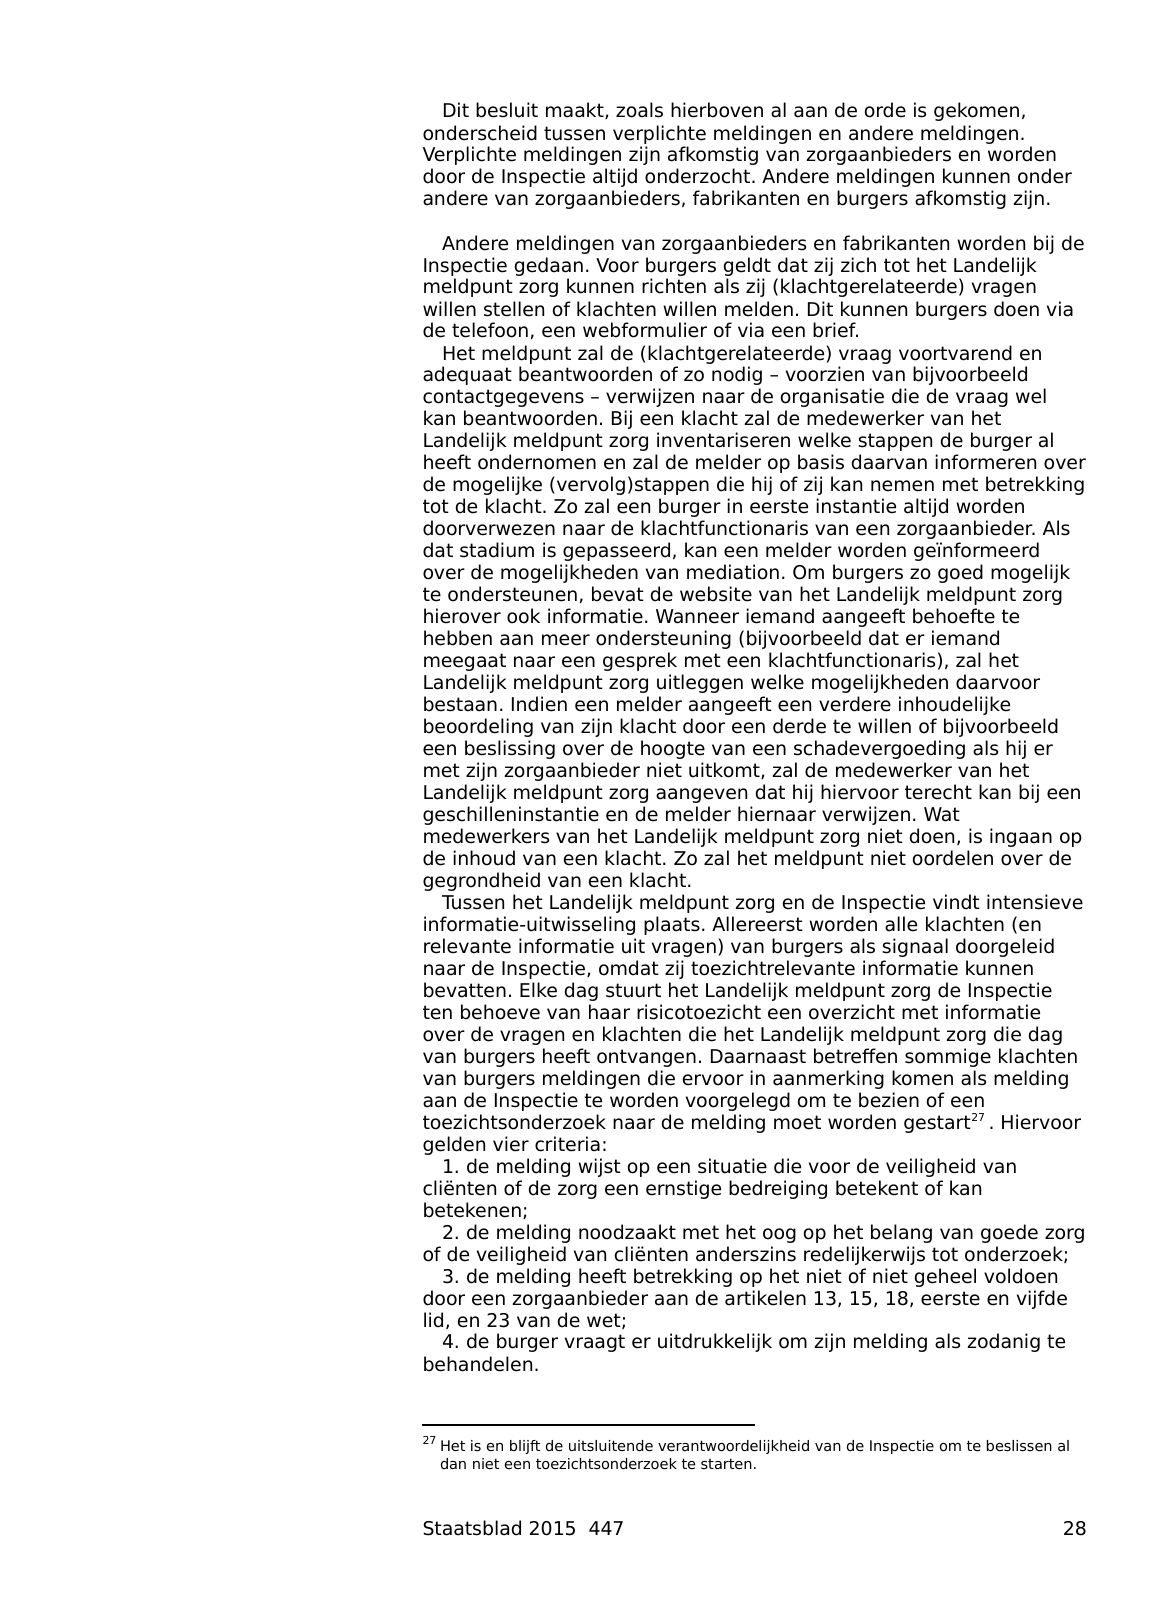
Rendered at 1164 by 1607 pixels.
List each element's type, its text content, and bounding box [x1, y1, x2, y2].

text 3. de melding heeft betrekking op het niet of niet geheel voldoen door een zorgaanbieder aan de artikelen 13, 15, 18, eerste en vijfde lid, en 23 van de wet; [422, 1266, 1087, 1331]
text Dit besluit maakt, zoals hierboven al aan de orde is gekomen, onderscheid tussen verplichte meldingen en andere meldingen. Verplichte meldingen zijn afkomstig van zorgaanbieders en worden door de Inspectie altijd onderzocht. Andere meldingen kunnen onder andere van zorgaanbieders, fabrikanten en burgers afkomstig zijn. [422, 100, 1087, 210]
text 4. de burger vraagt er uitdrukkelijk om zijn melding als zodanig te behandelen. [422, 1331, 1087, 1375]
text 1. de melding wijst op een situatie die voor de veiligheid van cliënten of de zorg een ernstige bedreiging betekent of kan betekenen; [422, 1156, 1087, 1222]
text Andere meldingen van zorgaanbieders en fabrikanten worden bij de Inspectie gedaan. Voor burgers geldt dat zij zich tot het Landelijk meldpunt zorg kunnen richten als zij (klachtgerelateerde) vragen willen stellen of klachten willen melden. Dit kunnen burgers doen via de telefoon, een webformulier of via een brief. [422, 232, 1087, 342]
text 2. de melding noodzaakt met het oog op het belang van goede zorg of de veiligheid van cliënten anderszins redelijkerwijs tot onderzoek; [422, 1222, 1087, 1266]
text Het is en blijft de uitsluitende verantwoordelijkheid van de Inspectie om te beslissen al dan niet een toezichtsonderzoek te starten. [422, 1434, 1087, 1473]
text Tussen het Landelijk meldpunt zorg en de Inspectie vindt intensieve informatie-uitwisseling plaats. Allereerst worden alle klachten (en relevante informatie uit vragen) van burgers als signaal doorgeleid naar de Inspectie, omdat zij toezichtrelevante informatie kunnen bevatten. Elke dag stuurt het Landelijk meldpunt zorg de Inspectie ten behoeve van haar risicotoezicht een overzicht met informatie over de vragen en klachten die het Landelijk meldpunt zorg die dag van burgers heeft ontvangen. Daarnaast betreffen sommige klachten van burgers meldingen die ervoor in aanmerking komen als melding aan de Inspectie te worden voorgelegd om te bezien of een toezichtsonderzoek naar de melding moet worden gestart. Hiervoor gelden vier criteria: [422, 892, 1087, 1156]
text Het meldpunt zal de (klachtgerelateerde) vraag voortvarend en adequaat beantwoorden of zo nodig – voorzien van bijvoorbeeld contactgegevens – verwijzen naar de organisatie die de vraag wel kan beantwoorden. Bij een klacht zal de medewerker van het Landelijk meldpunt zorg inventariseren welke stappen de burger al heeft ondernomen en zal de melder op basis daarvan informeren over de mogelijke (vervolg)stappen die hij of zij kan nemen met betrekking tot de klacht. Zo zal een burger in eerste instantie altijd worden doorverwezen naar de klachtfunctionaris van een zorgaanbieder. Als dat stadium is gepasseerd, kan een melder worden geïnformeerd over de mogelijkheden van mediation. Om burgers zo goed mogelijk te ondersteunen, bevat de website van het Landelijk meldpunt zorg hierover ook informatie. Wanneer iemand aangeeft behoefte te hebben aan meer ondersteuning (bijvoorbeeld dat er iemand meegaat naar een gesprek met een klachtfunctionaris), zal het Landelijk meldpunt zorg uitleggen welke mogelijkheden daarvoor bestaan. Indien een melder aangeeft een verdere inhoudelijke beoordeling van zijn klacht door een derde te willen of bijvoorbeeld een beslissing over de hoogte van een schadevergoeding als hij er met zijn zorgaanbieder niet uitkomt, zal de medewerker van het Landelijk meldpunt zorg aangeven dat hij hiervoor terecht kan bij een geschilleninstantie en de melder hiernaar verwijzen. Wat medewerkers van het Landelijk meldpunt zorg niet doen, is ingaan op de inhoud van een klacht. Zo zal het meldpunt niet oordelen over de gegrondheid van een klacht. [422, 342, 1087, 892]
